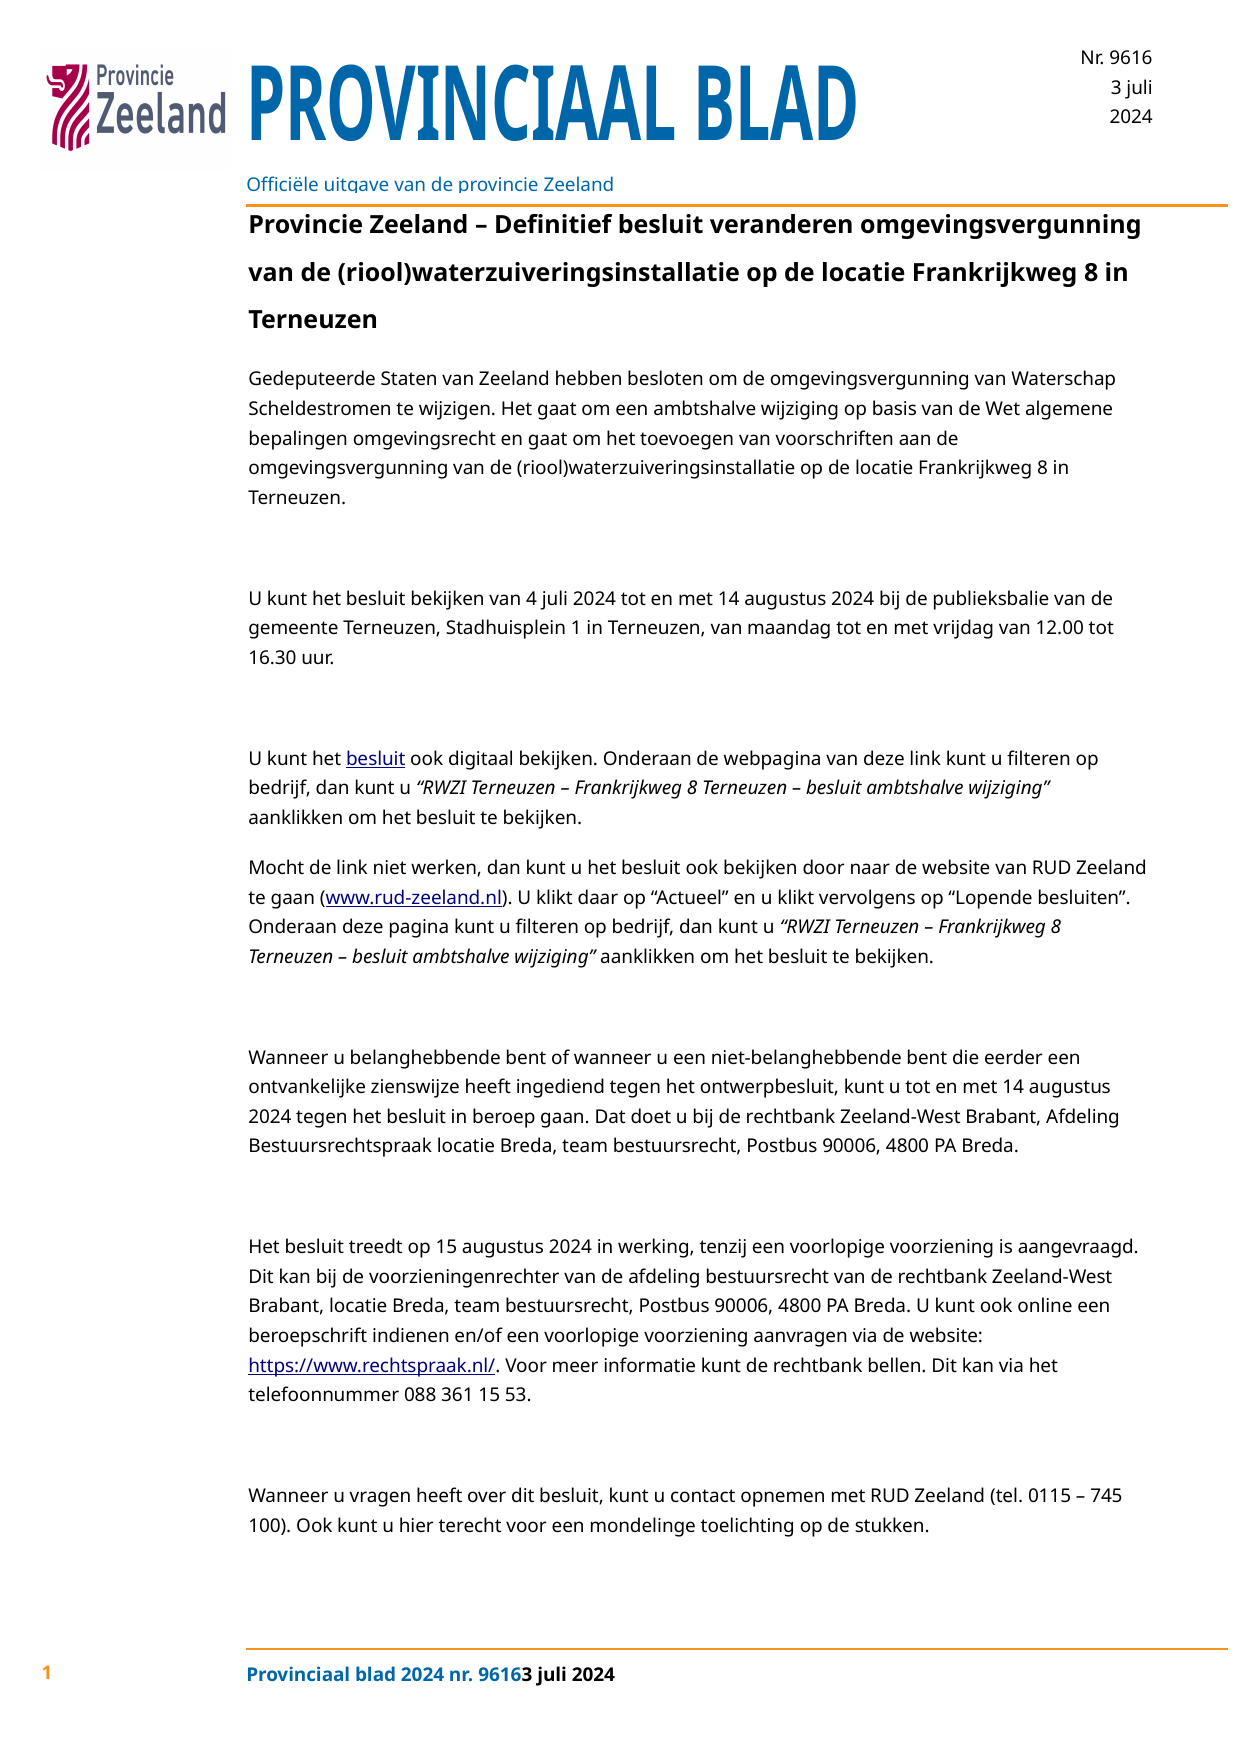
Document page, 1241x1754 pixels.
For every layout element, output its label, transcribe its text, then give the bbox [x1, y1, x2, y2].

text Het besluit treedt op 15 augustus 2024 in werking, tenzij een voorlopige voorziening is aangevraagd. Dit kan bij de voorzieningenrechter van de afdeling bestuursrecht van de rechtbank Zeeland-West Brabant, locatie Breda, team bestuursrecht, Postbus 90006, 4800 PA Breda. U kunt ook online een beroepschrift indienen en/of een voorlopige voorziening aanvragen via de website: https://www.rechtspraak.nl/. Voor meer informatie kunt de rechtbank bellen. Dit kan via het telefoonnummer 088 361 15 53. [248, 1233, 1152, 1407]
text Wanneer u belanghebbende bent of wanneer u een niet-belanghebbende bent die eerder een ontvankelijke zienswijze heeft ingediend tegen het ontwerpbesluit, kunt u tot en met 14 augustus 2024 tegen het besluit in beroep gaan. Dat doet u bij de rechtbank Zeeland-West Brabant, Afdeling Bestuursrechtspraak locatie Breda, team bestuursrecht, Postbus 90006, 4800 PA Breda. [248, 1044, 1152, 1158]
text U kunt het besluit bekijken van 4 juli 2024 tot en met 14 augustus 2024 bij de publieksbalie van de gemeente Terneuzen, Stadhuisplein 1 in Terneuzen, van maandag tot en met vrijdag van 12.00 tot 16.30 uur. [248, 585, 1152, 669]
text Wanneer u vragen heeft over dit besluit, kunt u contact opnemen met RUD Zeeland (tel. 0115 – 745 100). Ook kunt u hier terecht voor een mondelinge toelichting op de stukken. [248, 1482, 1152, 1537]
text Gedeputeerde Staten van Zeeland hebben besloten om de omgevingsvergunning van Waterschap Scheldestromen te wijzigen. Het gaat om een ambtshalve wijziging op basis van de Wet algemene bepalingen omgevingsrecht en gaat om het toevoegen van voorschriften aan de omgevingsvergunning van de (riool)waterzuiveringsinstallatie op de locatie Frankrijkweg 8 in Terneuzen. [248, 366, 1152, 509]
text Mocht de link niet werken, dan kunt u het besluit ook bekijken door naar de website van RUD Zeeland te gaan (www.rud-zeeland.nl). U klikt daar op “Actueel” en u klikt vervolgens op “Lopende besluiten”. Onderaan deze pagina kunt u filteren op bedrijf, dan kunt u “RWZI Terneuzen – Frankrijkweg 8 Terneuzen – besluit ambtshalve wijziging” aanklikken om het besluit te bekijken. [248, 854, 1152, 969]
text Provincie Zeeland – Definitief besluit veranderen omgevingsvergunning van de (riool)waterzuiveringsinstallatie op de locatie Frankrijkweg 8 in Terneuzen [248, 207, 1152, 336]
picture [41, 47, 231, 172]
text U kunt het besluit ook digitaal bekijken. Onderaan de webpagina van deze link kunt u filteren op bedrijf, dan kunt u “RWZI Terneuzen – Frankrijkweg 8 Terneuzen – besluit ambtshalve wijziging” aanklikken om het besluit te bekijken. [248, 745, 1152, 829]
